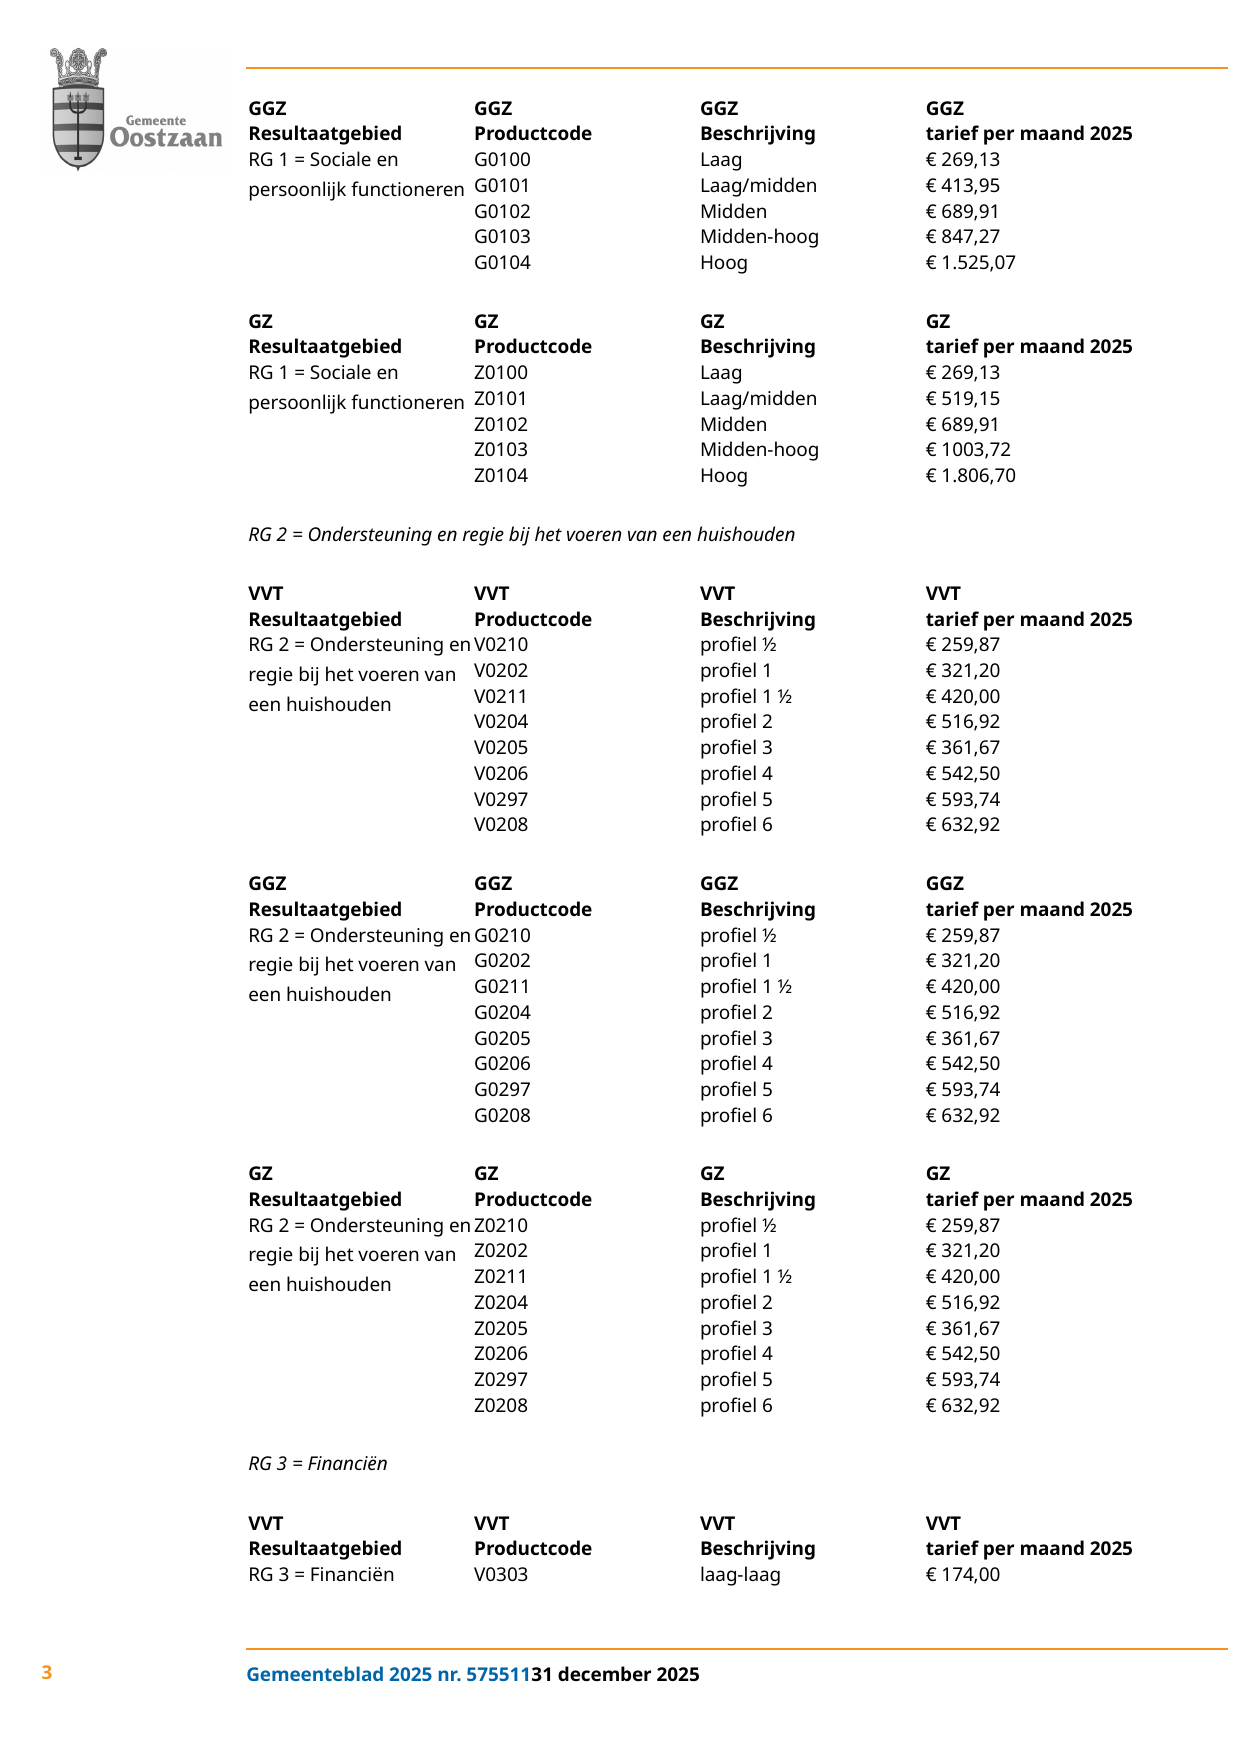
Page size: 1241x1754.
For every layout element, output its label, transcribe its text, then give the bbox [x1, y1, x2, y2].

table_cell RG 1 = Sociale en persoonlijk functioneren [248, 146, 474, 275]
table_cell € 542,50 [926, 1050, 1152, 1076]
table_cell Productcode [474, 896, 700, 922]
table_header GGZ [700, 95, 926, 121]
table_cell € 420,00 [926, 1264, 1152, 1289]
table_cell € 413,95 [926, 172, 1152, 198]
table_cell Z0210 [474, 1212, 700, 1238]
table_header VVT [700, 580, 926, 606]
table_cell RG 2 = Ondersteuning en regie bij het voeren van een huishouden [248, 1212, 474, 1418]
table_cell Z0101 [474, 385, 700, 411]
table_cell profiel 1 [700, 1238, 926, 1263]
table_header VVT [248, 580, 474, 606]
table_cell tarief per maand 2025 [926, 1186, 1152, 1212]
table_cell profiel 5 [700, 1366, 926, 1392]
table_cell Laag [700, 359, 926, 385]
table_cell € 689,91 [926, 411, 1152, 437]
table_cell Productcode [474, 1536, 700, 1561]
table_cell Beschrijving [700, 121, 926, 146]
table_cell Midden-hoog [700, 437, 926, 462]
table_cell Productcode [474, 121, 700, 146]
table_cell tarief per maand 2025 [926, 896, 1152, 922]
table_cell € 361,67 [926, 735, 1152, 760]
table_cell tarief per maand 2025 [926, 606, 1152, 632]
table_cell Resultaatgebied [248, 1536, 474, 1561]
table_cell Z0100 [474, 359, 700, 385]
table_cell profiel ½ [700, 922, 926, 947]
table_cell Resultaatgebied [248, 121, 474, 146]
table_cell Laag/midden [700, 172, 926, 198]
table_cell G0102 [474, 198, 700, 223]
table_cell profiel 5 [700, 786, 926, 812]
table_cell € 516,92 [926, 1289, 1152, 1315]
table_header VVT [926, 580, 1152, 606]
table_cell € 593,74 [926, 1076, 1152, 1102]
table_cell profiel 1 [700, 657, 926, 683]
table_cell € 321,20 [926, 1238, 1152, 1263]
table_cell G0103 [474, 224, 700, 249]
table_header VVT [474, 580, 700, 606]
table_cell profiel 4 [700, 1341, 926, 1366]
table_cell Productcode [474, 334, 700, 359]
table_cell Hoog [700, 462, 926, 488]
table_cell G0210 [474, 922, 700, 947]
table_cell G0297 [474, 1076, 700, 1102]
table_header GZ [248, 308, 474, 334]
text RG 2 = Ondersteuning en regie bij het voeren van een huishouden [248, 521, 1152, 547]
table_cell RG 2 = Ondersteuning en regie bij het voeren van een huishouden [248, 922, 474, 1128]
table_cell profiel ½ [700, 1212, 926, 1238]
table_cell G0206 [474, 1050, 700, 1076]
table_cell profiel 3 [700, 1025, 926, 1050]
table_cell profiel 6 [700, 1392, 926, 1418]
table_cell € 321,20 [926, 948, 1152, 973]
table_header GGZ [248, 95, 474, 121]
table_header GGZ [700, 870, 926, 896]
table_cell V0205 [474, 735, 700, 760]
table_cell G0205 [474, 1025, 700, 1050]
table_cell Z0204 [474, 1289, 700, 1315]
table_cell profiel 6 [700, 1102, 926, 1128]
table_header VVT [474, 1510, 700, 1536]
table_cell profiel 1 ½ [700, 1264, 926, 1289]
table_cell Resultaatgebied [248, 334, 474, 359]
table_cell profiel 4 [700, 760, 926, 786]
table_cell € 689,91 [926, 198, 1152, 223]
table_header GZ [474, 1161, 700, 1186]
table_cell G0202 [474, 948, 700, 973]
table_cell profiel 4 [700, 1050, 926, 1076]
table_cell RG 3 = Financiën [248, 1561, 474, 1587]
table_cell V0206 [474, 760, 700, 786]
table_cell Z0208 [474, 1392, 700, 1418]
table_cell € 632,92 [926, 1392, 1152, 1418]
table_cell G0101 [474, 172, 700, 198]
table_cell Beschrijving [700, 1536, 926, 1561]
table_cell Midden [700, 411, 926, 437]
table_cell € 259,87 [926, 1212, 1152, 1238]
table_cell € 593,74 [926, 786, 1152, 812]
table_cell V0297 [474, 786, 700, 812]
table_cell € 847,27 [926, 224, 1152, 249]
table_cell G0204 [474, 999, 700, 1025]
table_cell G0211 [474, 973, 700, 999]
table_cell Beschrijving [700, 334, 926, 359]
table_cell Z0102 [474, 411, 700, 437]
table_cell Z0297 [474, 1366, 700, 1392]
table_header GZ [700, 1161, 926, 1186]
table_cell Z0103 [474, 437, 700, 462]
table_cell Hoog [700, 249, 926, 275]
table_header VVT [700, 1510, 926, 1536]
table_cell G0208 [474, 1102, 700, 1128]
table_cell profiel 3 [700, 735, 926, 760]
table_cell G0104 [474, 249, 700, 275]
table_cell Z0206 [474, 1341, 700, 1366]
table_cell profiel 5 [700, 1076, 926, 1102]
table_cell profiel 2 [700, 1289, 926, 1315]
table_cell Laag/midden [700, 385, 926, 411]
table_cell V0210 [474, 632, 700, 657]
table_cell € 361,67 [926, 1025, 1152, 1050]
table_cell Z0205 [474, 1315, 700, 1341]
table_cell € 542,50 [926, 1341, 1152, 1366]
table_cell € 593,74 [926, 1366, 1152, 1392]
table_header GZ [700, 308, 926, 334]
table_cell € 1.525,07 [926, 249, 1152, 275]
table_cell € 259,87 [926, 632, 1152, 657]
table_cell € 632,92 [926, 812, 1152, 837]
table_cell V0204 [474, 709, 700, 734]
table_header GZ [474, 308, 700, 334]
table_cell Resultaatgebied [248, 896, 474, 922]
table_cell € 516,92 [926, 709, 1152, 734]
table_cell profiel 1 ½ [700, 683, 926, 709]
table_cell Beschrijving [700, 896, 926, 922]
table_cell laag-laag [700, 1561, 926, 1587]
picture [41, 47, 231, 172]
table_header GGZ [926, 95, 1152, 121]
table_header GGZ [248, 870, 474, 896]
table_cell € 420,00 [926, 973, 1152, 999]
table_cell G0100 [474, 146, 700, 172]
table_cell Beschrijving [700, 1186, 926, 1212]
table_cell € 519,15 [926, 385, 1152, 411]
table_cell Midden [700, 198, 926, 223]
table_cell V0208 [474, 812, 700, 837]
table_cell V0202 [474, 657, 700, 683]
table_cell € 269,13 [926, 359, 1152, 385]
table_cell tarief per maand 2025 [926, 121, 1152, 146]
table_header VVT [926, 1510, 1152, 1536]
table_cell € 516,92 [926, 999, 1152, 1025]
table_header GZ [926, 1161, 1152, 1186]
table_cell Productcode [474, 606, 700, 632]
table_cell profiel 2 [700, 709, 926, 734]
table_cell Resultaatgebied [248, 606, 474, 632]
table_cell V0211 [474, 683, 700, 709]
table_cell profiel 6 [700, 812, 926, 837]
table_cell € 420,00 [926, 683, 1152, 709]
table_cell € 361,67 [926, 1315, 1152, 1341]
table_cell profiel 3 [700, 1315, 926, 1341]
table_cell tarief per maand 2025 [926, 334, 1152, 359]
table_header GGZ [474, 870, 700, 896]
table_cell Midden-hoog [700, 224, 926, 249]
table_header GGZ [926, 870, 1152, 896]
table_cell profiel 2 [700, 999, 926, 1025]
table_cell € 1.806,70 [926, 462, 1152, 488]
table_cell V0303 [474, 1561, 700, 1587]
table_cell tarief per maand 2025 [926, 1536, 1152, 1561]
table_cell RG 1 = Sociale en persoonlijk functioneren [248, 359, 474, 488]
table_cell Productcode [474, 1186, 700, 1212]
table_cell RG 2 = Ondersteuning en regie bij het voeren van een huishouden [248, 632, 474, 837]
table_cell profiel 1 ½ [700, 973, 926, 999]
table_cell € 174,00 [926, 1561, 1152, 1587]
table_header VVT [248, 1510, 474, 1536]
table_cell Z0104 [474, 462, 700, 488]
table_cell € 632,92 [926, 1102, 1152, 1128]
table_cell Beschrijving [700, 606, 926, 632]
table_header GZ [926, 308, 1152, 334]
table_cell Resultaatgebied [248, 1186, 474, 1212]
table_cell € 321,20 [926, 657, 1152, 683]
text RG 3 = Financiën [248, 1451, 1152, 1476]
table_header GGZ [474, 95, 700, 121]
table_cell € 1003,72 [926, 437, 1152, 462]
table_cell Z0211 [474, 1264, 700, 1289]
table_cell € 542,50 [926, 760, 1152, 786]
table_cell € 259,87 [926, 922, 1152, 947]
table_cell profiel ½ [700, 632, 926, 657]
table_cell Z0202 [474, 1238, 700, 1263]
table_cell profiel 1 [700, 948, 926, 973]
table_cell € 269,13 [926, 146, 1152, 172]
table_cell Laag [700, 146, 926, 172]
table_header GZ [248, 1161, 474, 1186]
